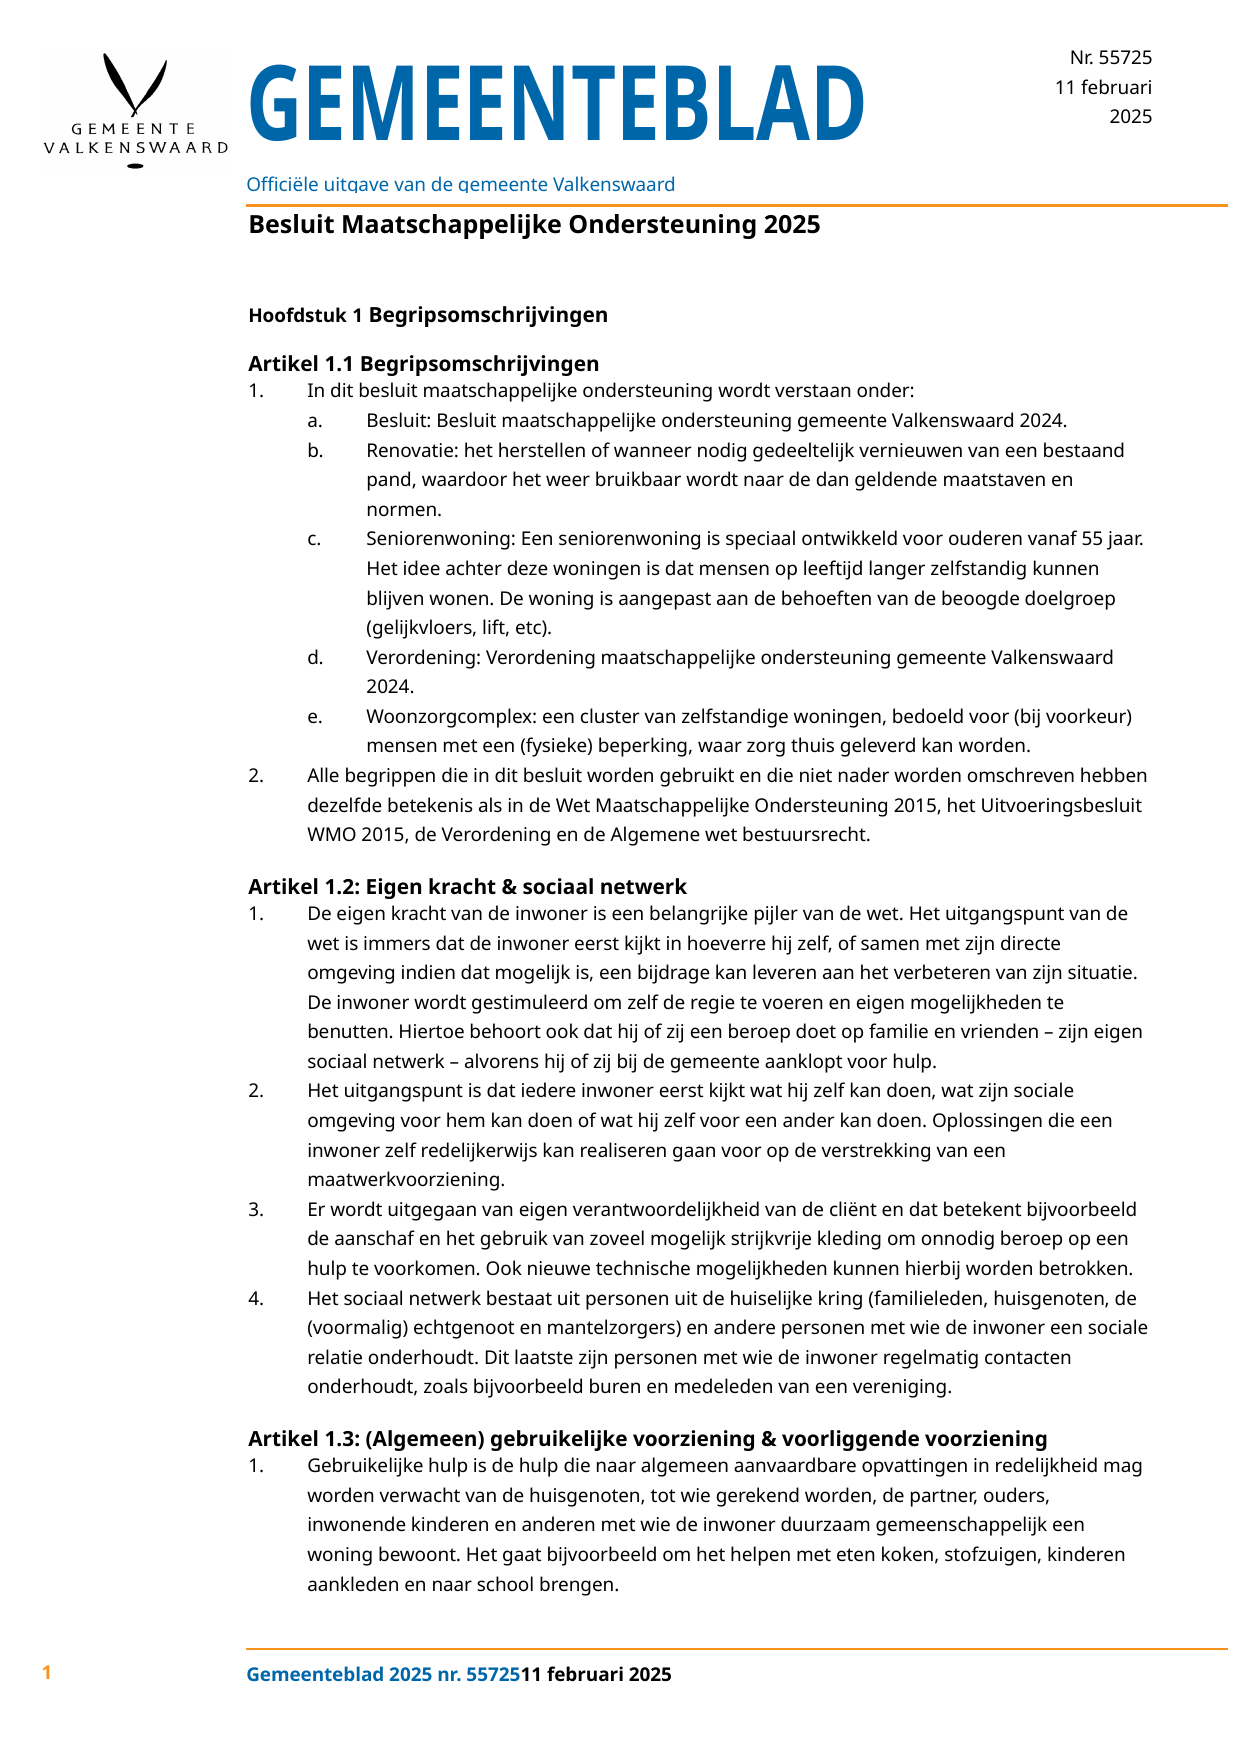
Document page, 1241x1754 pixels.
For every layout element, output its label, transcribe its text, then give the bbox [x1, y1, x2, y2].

list Besluit: Besluit maatschappelijke ondersteuning gemeente Valkenswaard 2024. [307, 407, 1152, 433]
list Het uitgangspunt is dat iedere inwoner eerst kijkt wat hij zelf kan doen, wat zijn sociale omgeving voor hem kan doen of wat hij zelf voor een ander kan doen. Oplossingen die een inwoner zelf redelijkerwijs kan realiseren gaan voor op de verstrekking van een maatwerkvoorziening. [248, 1078, 1152, 1192]
picture [41, 47, 231, 172]
text Artikel 1.3: (Algemeen) gebruikelijke voorziening & voorliggende voorziening [248, 1424, 1152, 1452]
list Het sociaal netwerk bestaat uit personen uit de huiselijke kring (familieleden, huisgenoten, de (voormalig) echtgenoot en mantelzorgers) en andere personen met wie de inwoner een sociale relatie onderhoudt. Dit laatste zijn personen met wie de inwoner regelmatig contacten onderhoudt, zoals bijvoorbeeld buren en medeleden van een vereniging. [248, 1285, 1152, 1399]
list Woonzorgcomplex: een cluster van zelfstandige woningen, bedoeld voor (bij voorkeur) mensen met een (fysieke) beperking, waar zorg thuis geleverd kan worden. [307, 703, 1152, 758]
list Er wordt uitgegaan van eigen verantwoordelijkheid van de cliënt en dat betekent bijvoorbeeld de aanschaf en het gebruik van zoveel mogelijk strijkvrije kleding om onnodig beroep op een hulp te voorkomen. Ook nieuwe technische mogelijkheden kunnen hierbij worden betrokken. [248, 1196, 1152, 1281]
text Artikel 1.2: Eigen kracht & sociaal netwerk [248, 872, 1152, 900]
list Verordening: Verordening maatschappelijke ondersteuning gemeente Valkenswaard 2024. [307, 644, 1152, 699]
text Hoofdstuk 1 Begripsomschrijvingen [248, 300, 1152, 328]
list Renovatie: het herstellen of wanneer nodig gedeeltelijk vernieuwen van een bestaand pand, waardoor het weer bruikbaar wordt naar de dan geldende maatstaven en normen. [307, 437, 1152, 522]
list Alle begrippen die in dit besluit worden gebruikt en die niet nader worden omschreven hebben dezelfde betekenis als in de Wet Maatschappelijke Ondersteuning 2015, het Uitvoeringsbesluit WMO 2015, de Verordening en de Algemene wet bestuursrecht. [248, 762, 1152, 847]
list In dit besluit maatschappelijke ondersteuning wordt verstaan onder: [248, 378, 1152, 403]
text Artikel 1.1 Begripsomschrijvingen [248, 349, 1152, 378]
list Seniorenwoning: Een seniorenwoning is speciaal ontwikkeld voor ouderen vanaf 55 jaar. Het idee achter deze woningen is dat mensen op leeftijd langer zelfstandig kunnen blijven wonen. De woning is aangepast aan de behoeften van de beoogde doelgroep (gelijkvloers, lift, etc). [307, 526, 1152, 640]
list De eigen kracht van de inwoner is een belangrijke pijler van de wet. Het uitgangspunt van de wet is immers dat de inwoner eerst kijkt in hoeverre hij zelf, of samen met zijn directe omgeving indien dat mogelijk is, een bijdrage kan leveren aan het verbeteren van zijn situatie. De inwoner wordt gestimuleerd om zelf de regie te voeren en eigen mogelijkheden te benutten. Hiertoe behoort ook dat hij of zij een beroep doet op familie en vrienden – zijn eigen sociaal netwerk – alvorens hij of zij bij de gemeente aanklopt voor hulp. [248, 900, 1152, 1074]
list Gebruikelijke hulp is de hulp die naar algemeen aanvaardbare opvattingen in redelijkheid mag worden verwacht van de huisgenoten, tot wie gerekend worden, de partner, ouders, inwonende kinderen en anderen met wie de inwoner duurzaam gemeenschappelijk een woning bewoont. Het gaat bijvoorbeeld om het helpen met eten koken, stofzuigen, kinderen aankleden en naar school brengen. [248, 1452, 1152, 1596]
text Besluit Maatschappelijke Ondersteuning 2025 [248, 207, 1152, 241]
